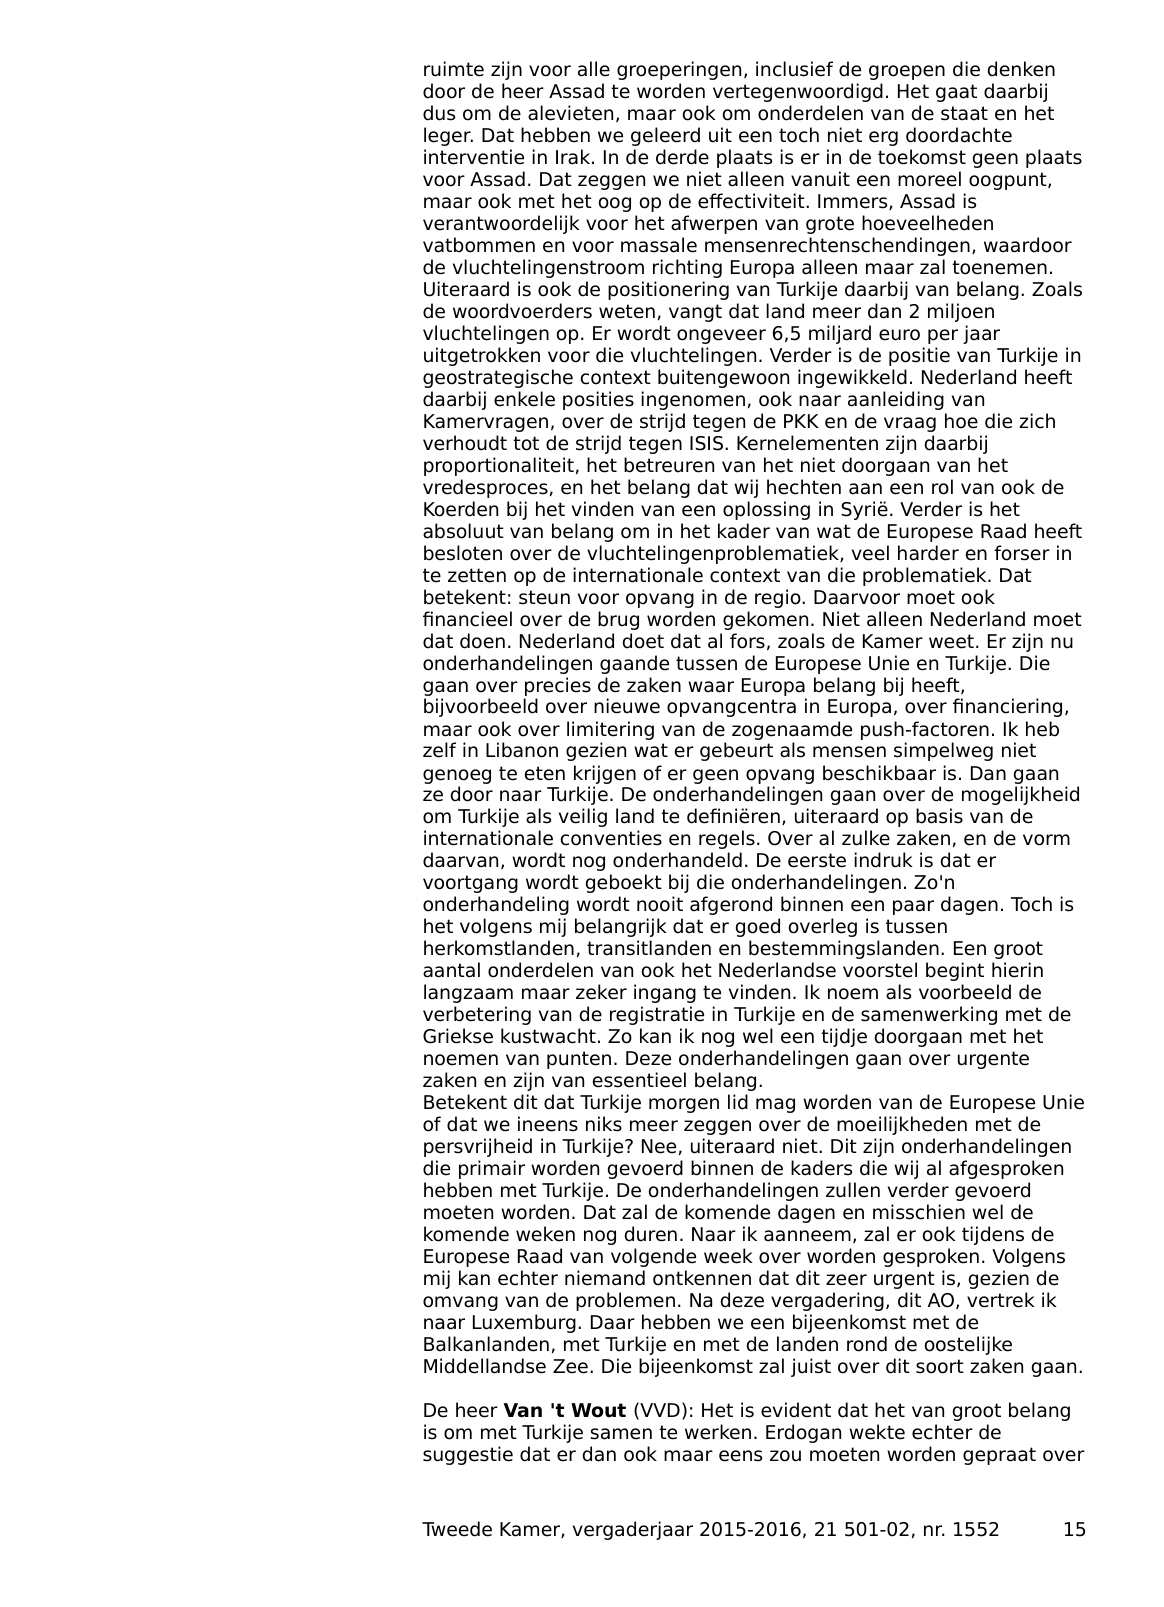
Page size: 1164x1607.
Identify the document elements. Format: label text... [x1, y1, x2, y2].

text Uiteraard is ook de positionering van Turkije daarbij van belang. Zoals de woordvoerders weten, vangt dat land meer dan 2 miljoen vluchtelingen op. Er wordt ongeveer 6,5 miljard euro per jaar uitgetrokken voor die vluchtelingen. Verder is de positie van Turkije in geostrategische context buitengewoon ingewikkeld. Nederland heeft daarbij enkele posities ingenomen, ook naar aanleiding van Kamervragen, over de strijd tegen de PKK en de vraag hoe die zich verhoudt tot de strijd tegen ISIS. Kernelementen zijn daarbij proportionaliteit, het betreuren van het niet doorgaan van het vredesproces, en het belang dat wij hechten aan een rol van ook de Koerden bij het vinden van een oplossing in Syrië. Verder is het absoluut van belang om in het kader van wat de Europese Raad heeft besloten over de vluchtelingenproblematiek, veel harder en forser in te zetten op de internationale context van die problematiek. Dat betekent: steun voor opvang in de regio. Daarvoor moet ook financieel over de brug worden gekomen. Niet alleen Nederland moet dat doen. Nederland doet dat al fors, zoals de Kamer weet. Er zijn nu onderhandelingen gaande tussen de Europese Unie en Turkije. Die gaan over precies de zaken waar Europa belang bij heeft, bijvoorbeeld over nieuwe opvangcentra in Europa, over financiering, maar ook over limitering van de zogenaamde push-factoren. Ik heb zelf in Libanon gezien wat er gebeurt als mensen simpelweg niet genoeg te eten krijgen of er geen opvang beschikbaar is. Dan gaan ze door naar Turkije. De onderhandelingen gaan over de mogelijkheid om Turkije als veilig land te definiëren, uiteraard op basis van de internationale conventies en regels. Over al zulke zaken, en de vorm daarvan, wordt nog onderhandeld. De eerste indruk is dat er voortgang wordt geboekt bij die onderhandelingen. Zo'n onderhandeling wordt nooit afgerond binnen een paar dagen. Toch is het volgens mij belangrijk dat er goed overleg is tussen herkomstlanden, transitlanden en bestemmingslanden. Een groot aantal onderdelen van ook het Nederlandse voorstel begint hierin langzaam maar zeker ingang te vinden. Ik noem als voorbeeld de verbetering van de registratie in Turkije en de samenwerking met de Griekse kustwacht. Zo kan ik nog wel een tijdje doorgaan met het noemen van punten. Deze onderhandelingen gaan over urgente zaken en zijn van essentieel belang. [422, 279, 1087, 1092]
text ruimte zijn voor alle groeperingen, inclusief de groepen die denken door de heer Assad te worden vertegenwoordigd. Het gaat daarbij dus om de alevieten, maar ook om onderdelen van de staat en het leger. Dat hebben we geleerd uit een toch niet erg doordachte interventie in Irak. In de derde plaats is er in de toekomst geen plaats voor Assad. Dat zeggen we niet alleen vanuit een moreel oogpunt, maar ook met het oog op de effectiviteit. Immers, Assad is verantwoordelijk voor het afwerpen van grote hoeveelheden vatbommen en voor massale mensenrechtenschendingen, waardoor de vluchtelingenstroom richting Europa alleen maar zal toenemen. [422, 59, 1087, 279]
text Betekent dit dat Turkije morgen lid mag worden van de Europese Unie of dat we ineens niks meer zeggen over de moeilijkheden met de persvrijheid in Turkije? Nee, uiteraard niet. Dit zijn onderhandelingen die primair worden gevoerd binnen de kaders die wij al afgesproken hebben met Turkije. De onderhandelingen zullen verder gevoerd moeten worden. Dat zal de komende dagen en misschien wel de komende weken nog duren. Naar ik aanneem, zal er ook tijdens de Europese Raad van volgende week over worden gesproken. Volgens mij kan echter niemand ontkennen dat dit zeer urgent is, gezien de omvang van de problemen. Na deze vergadering, dit AO, vertrek ik naar Luxemburg. Daar hebben we een bijeenkomst met de Balkanlanden, met Turkije en met de landen rond de oostelijke Middellandse Zee. Die bijeenkomst zal juist over dit soort zaken gaan. [422, 1092, 1087, 1378]
text De heer Van 't Wout (VVD): Het is evident dat het van groot belang is om met Turkije samen te werken. Erdogan wekte echter de suggestie dat er dan ook maar eens zou moeten worden gepraat over [422, 1400, 1087, 1466]
